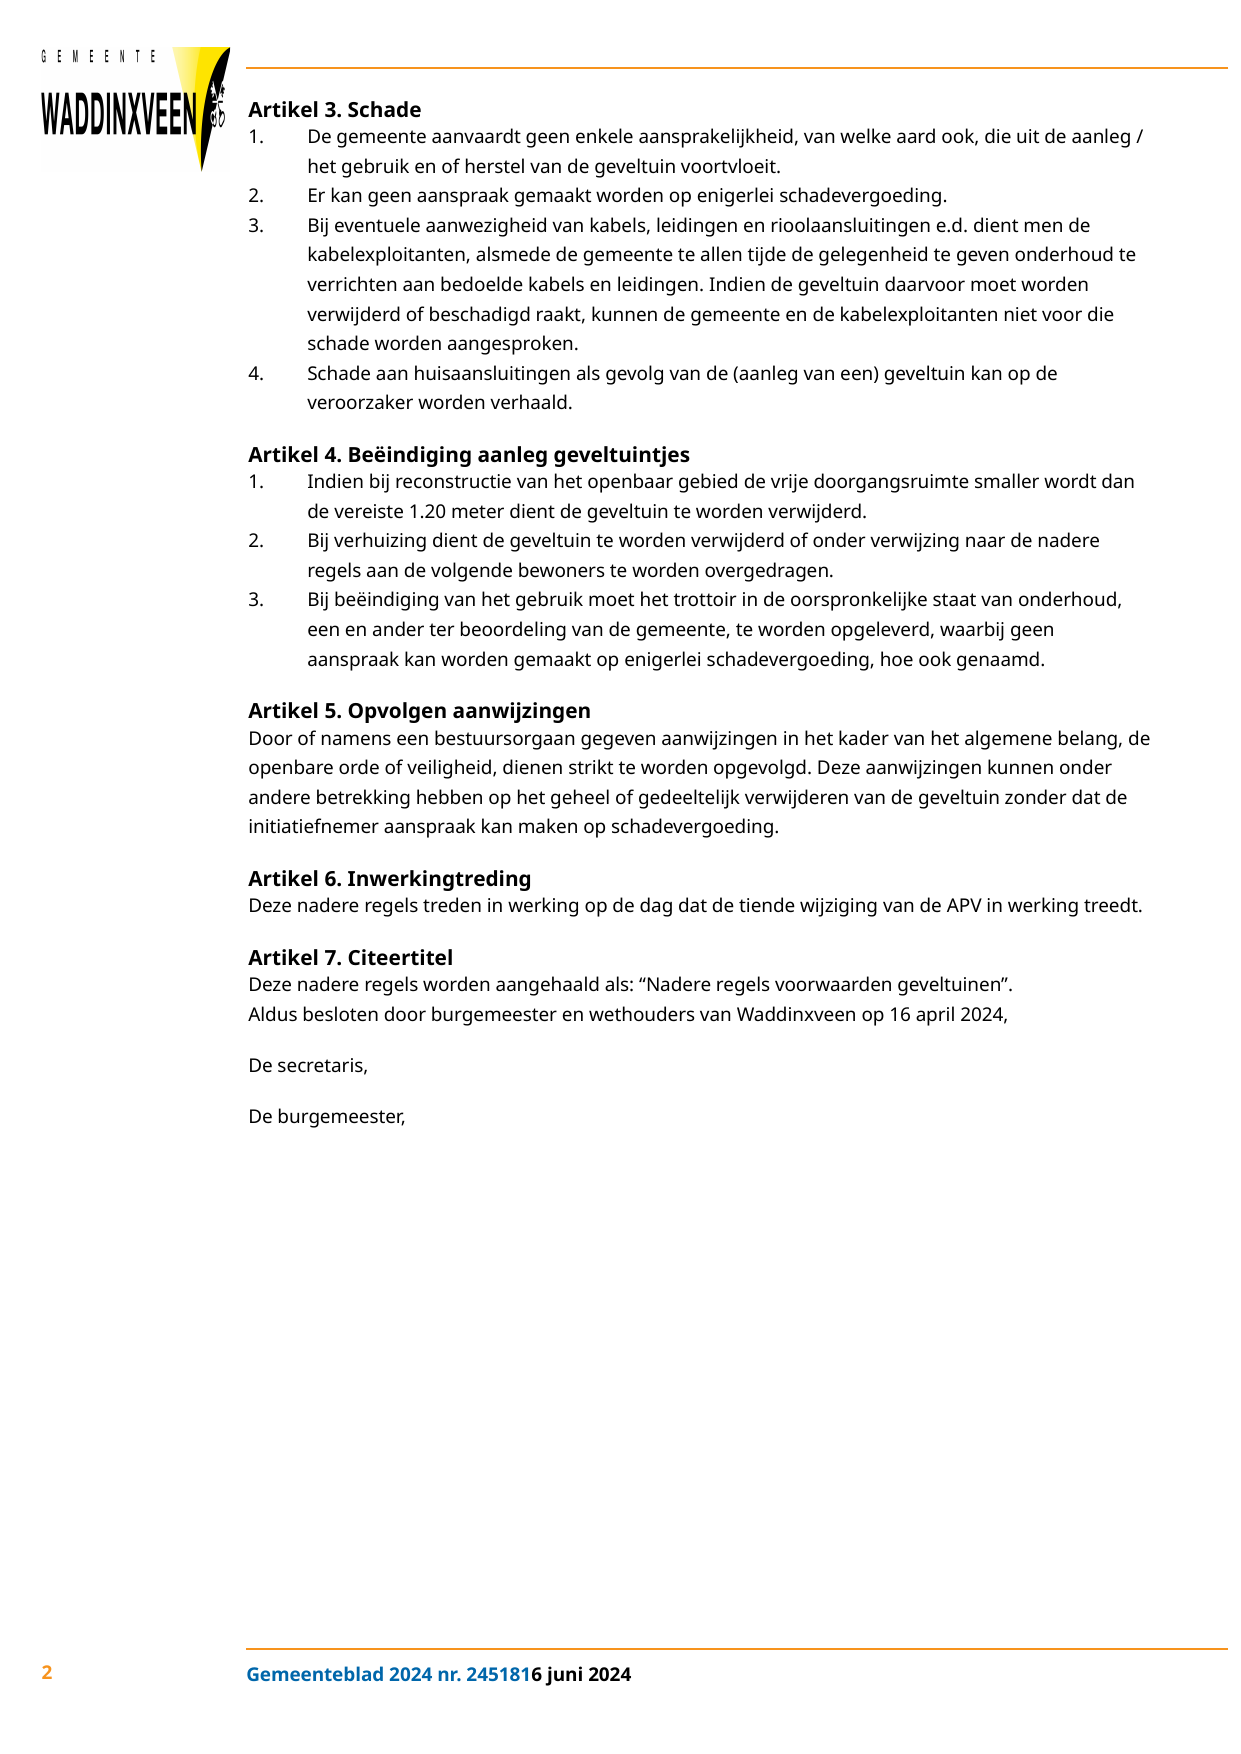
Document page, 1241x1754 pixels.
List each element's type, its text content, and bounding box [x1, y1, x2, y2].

text Deze nadere regels worden aangehaald als: “Nadere regels voorwaarden geveltuinen”. [248, 971, 1152, 997]
text De burgemeester, [248, 1104, 1152, 1129]
text Artikel 6. Inwerkingtreding [248, 864, 1152, 892]
text Artikel 4. Beëindiging aanleg geveltuintjes [248, 440, 1152, 468]
list Bij eventuele aanwezigheid van kabels, leidingen en rioolaansluitingen e.d. dient men de kabelexploitanten, alsmede de gemeente te allen tijde de gelegenheid te geven onderhoud te verrichten aan bedoelde kabels en leidingen. Indien de geveltuin daarvoor moet worden verwijderd of beschadigd raakt, kunnen de gemeente en de kabelexploitanten niet voor die schade worden aangesproken. [248, 212, 1152, 356]
list Indien bij reconstructie van het openbaar gebied de vrije doorgangsruimte smaller wordt dan de vereiste 1.20 meter dient de geveltuin te worden verwijderd. [248, 468, 1152, 524]
text Aldus besloten door burgemeester en wethouders van Waddinxveen op 16 april 2024, [248, 1001, 1152, 1026]
list Bij verhuizing dient de geveltuin te worden verwijderd of onder verwijzing naar de nadere regels aan de volgende bewoners te worden overgedragen. [248, 527, 1152, 583]
list Er kan geen aanspraak gemaakt worden op enigerlei schadevergoeding. [248, 182, 1152, 208]
list De gemeente aanvaardt geen enkele aansprakelijkheid, van welke aard ook, die uit de aanleg / het gebruik en of herstel van de geveltuin voortvloeit. [248, 123, 1152, 178]
text Artikel 7. Citeertitel [248, 943, 1152, 971]
text Artikel 3. Schade [248, 95, 1152, 123]
text Deze nadere regels treden in werking op de dag dat de tiende wijziging van de APV in werking treedt. [248, 892, 1152, 918]
text De secretaris, [248, 1052, 1152, 1078]
picture [41, 47, 231, 172]
list Bij beëindiging van het gebruik moet het trottoir in de oorspronkelijke staat van onderhoud, een en ander ter beoordeling van de gemeente, te worden opgeleverd, waarbij geen aanspraak kan worden gemaakt op enigerlei schadevergoeding, hoe ook genaamd. [248, 587, 1152, 672]
list Schade aan huisaansluitingen als gevolg van de (aanleg van een) geveltuin kan op de veroorzaker worden verhaald. [248, 360, 1152, 415]
text Artikel 5. Opvolgen aanwijzingen [248, 696, 1152, 725]
text Door of namens een bestuursorgaan gegeven aanwijzingen in het kader van het algemene belang, de openbare orde of veiligheid, dienen strikt te worden opgevolgd. Deze aanwijzingen kunnen onder andere betrekking hebben op het geheel of gedeeltelijk verwijderen van de geveltuin zonder dat de initiatiefnemer aanspraak kan maken op schadevergoeding. [248, 725, 1152, 839]
